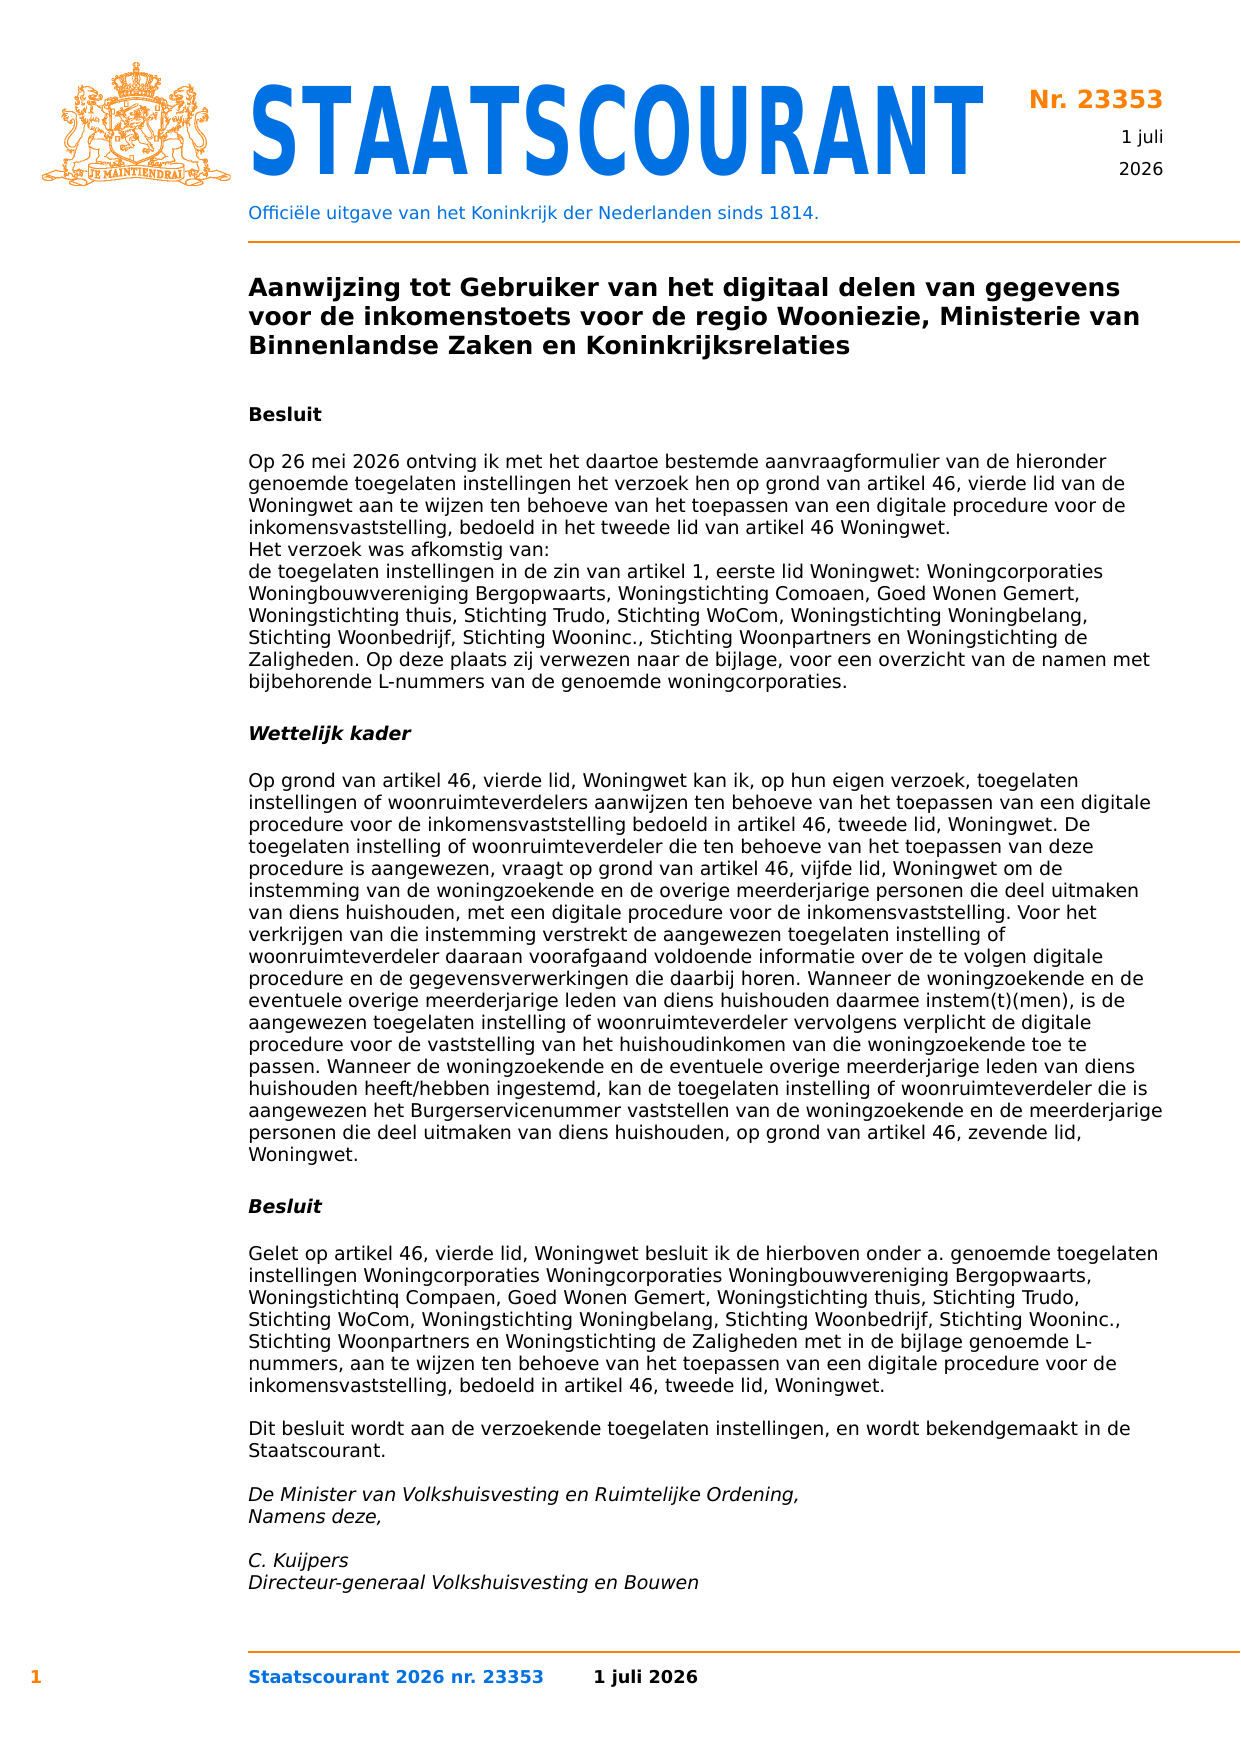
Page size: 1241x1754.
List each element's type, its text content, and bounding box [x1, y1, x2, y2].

text Op grond van artikel 46, vierde lid, Woningwet kan ik, op hun eigen verzoek, toegelaten instellingen of woonruimteverdelers aanwijzen ten behoeve van het toepassen van een digitale procedure voor de inkomensvaststelling bedoeld in artikel 46, tweede lid, Woningwet. De toegelaten instelling of woonruimteverdeler die ten behoeve van het toepassen van deze procedure is aangewezen, vraagt op grond van artikel 46, vijfde lid, Woningwet om de instemming van de woningzoekende en de overige meerderjarige personen die deel uitmaken van diens huishouden, met een digitale procedure voor de inkomensvaststelling. Voor het verkrijgen van die instemming verstrekt de aangewezen toegelaten instelling of woonruimteverdeler daaraan voorafgaand voldoende informatie over de te volgen digitale procedure en de gegevensverwerkingen die daarbij horen. Wanneer de woningzoekende en de eventuele overige meerderjarige leden van diens huishouden daarmee instem(t)(men), is de aangewezen toegelaten instelling of woonruimteverdeler vervolgens verplicht de digitale procedure voor de vaststelling van het huishoudinkomen van die woningzoekende toe te passen. Wanneer de woningzoekende en de eventuele overige meerderjarige leden van diens huishouden heeft/hebben ingestemd, kan de toegelaten instelling of woonruimteverdeler die is aangewezen het Burgerservicenummer vaststellen van de woningzoekende en de meerderjarige personen die deel uitmaken van diens huishouden, op grond van artikel 46, zevende lid, Woningwet. [248, 770, 1163, 1166]
subtitle Aanwijzing tot Gebruiker van het digitaal delen van gegevens voor de inkomenstoets voor de regio Wooniezie, Ministerie van Binnenlandse Zaken en Koninkrijksrelaties [248, 273, 1163, 361]
table_cell Officiële uitgave van het Koninkrijk der Nederlanden sinds 1814. [248, 203, 1240, 241]
table_cell 2026 [998, 153, 1240, 203]
picture [41, 62, 231, 186]
text Het verzoek was afkomstig van: [248, 539, 1163, 561]
table_header [25, 62, 248, 241]
subtitle Besluit [248, 1196, 1163, 1218]
table_header Nr. 23353 [998, 62, 1240, 121]
table_header STAATSCOURANT [248, 62, 998, 203]
subtitle Besluit [248, 404, 1163, 426]
text De Minister van Volkshuisvesting en Ruimtelijke Ordening, Namens deze, C. Kuijpers Directeur-generaal Volkshuisvesting en Bouwen [248, 1484, 1163, 1594]
subtitle Wettelijk kader [248, 723, 1163, 745]
text Op 26 mei 2026 ontving ik met het daartoe bestemde aanvraagformulier van de hieronder genoemde toegelaten instellingen het verzoek hen op grond van artikel 46, vierde lid van de Woningwet aan te wijzen ten behoeve van het toepassen van een digitale procedure voor de inkomensvaststelling, bedoeld in het tweede lid van artikel 46 Woningwet. [248, 451, 1163, 539]
text de toegelaten instellingen in de zin van artikel 1, eerste lid Woningwet: Woningcorporaties Woningbouwvereniging Bergopwaarts, Woningstichting Comoaen, Goed Wonen Gemert, Woningstichting thuis, Stichting Trudo, Stichting WoCom, Woningstichting Woningbelang, Stichting Woonbedrijf, Stichting Wooninc., Stichting Woonpartners en Woningstichting de Zaligheden. Op deze plaats zij verwezen naar de bijlage, voor een overzicht van de namen met bijbehorende L-nummers van de genoemde woningcorporaties. [248, 561, 1163, 693]
table_cell 1 juli [998, 121, 1240, 153]
text Gelet op artikel 46, vierde lid, Woningwet besluit ik de hierboven onder a. genoemde toegelaten instellingen Woningcorporaties Woningcorporaties Woningbouwvereniging Bergopwaarts, Woningstichtinq Compaen, Goed Wonen Gemert, Woningstichting thuis, Stichting Trudo, Stichting WoCom, Woningstichting Woningbelang, Stichting Woonbedrijf, Stichting Wooninc., Stichting Woonpartners en Woningstichting de Zaligheden met in de bijlage genoemde L-nummers, aan te wijzen ten behoeve van het toepassen van een digitale procedure voor de inkomensvaststelling, bedoeld in artikel 46, tweede lid, Woningwet. [248, 1243, 1163, 1396]
text Dit besluit wordt aan de verzoekende toegelaten instellingen, en wordt bekendgemaakt in de Staatscourant. [248, 1418, 1163, 1462]
